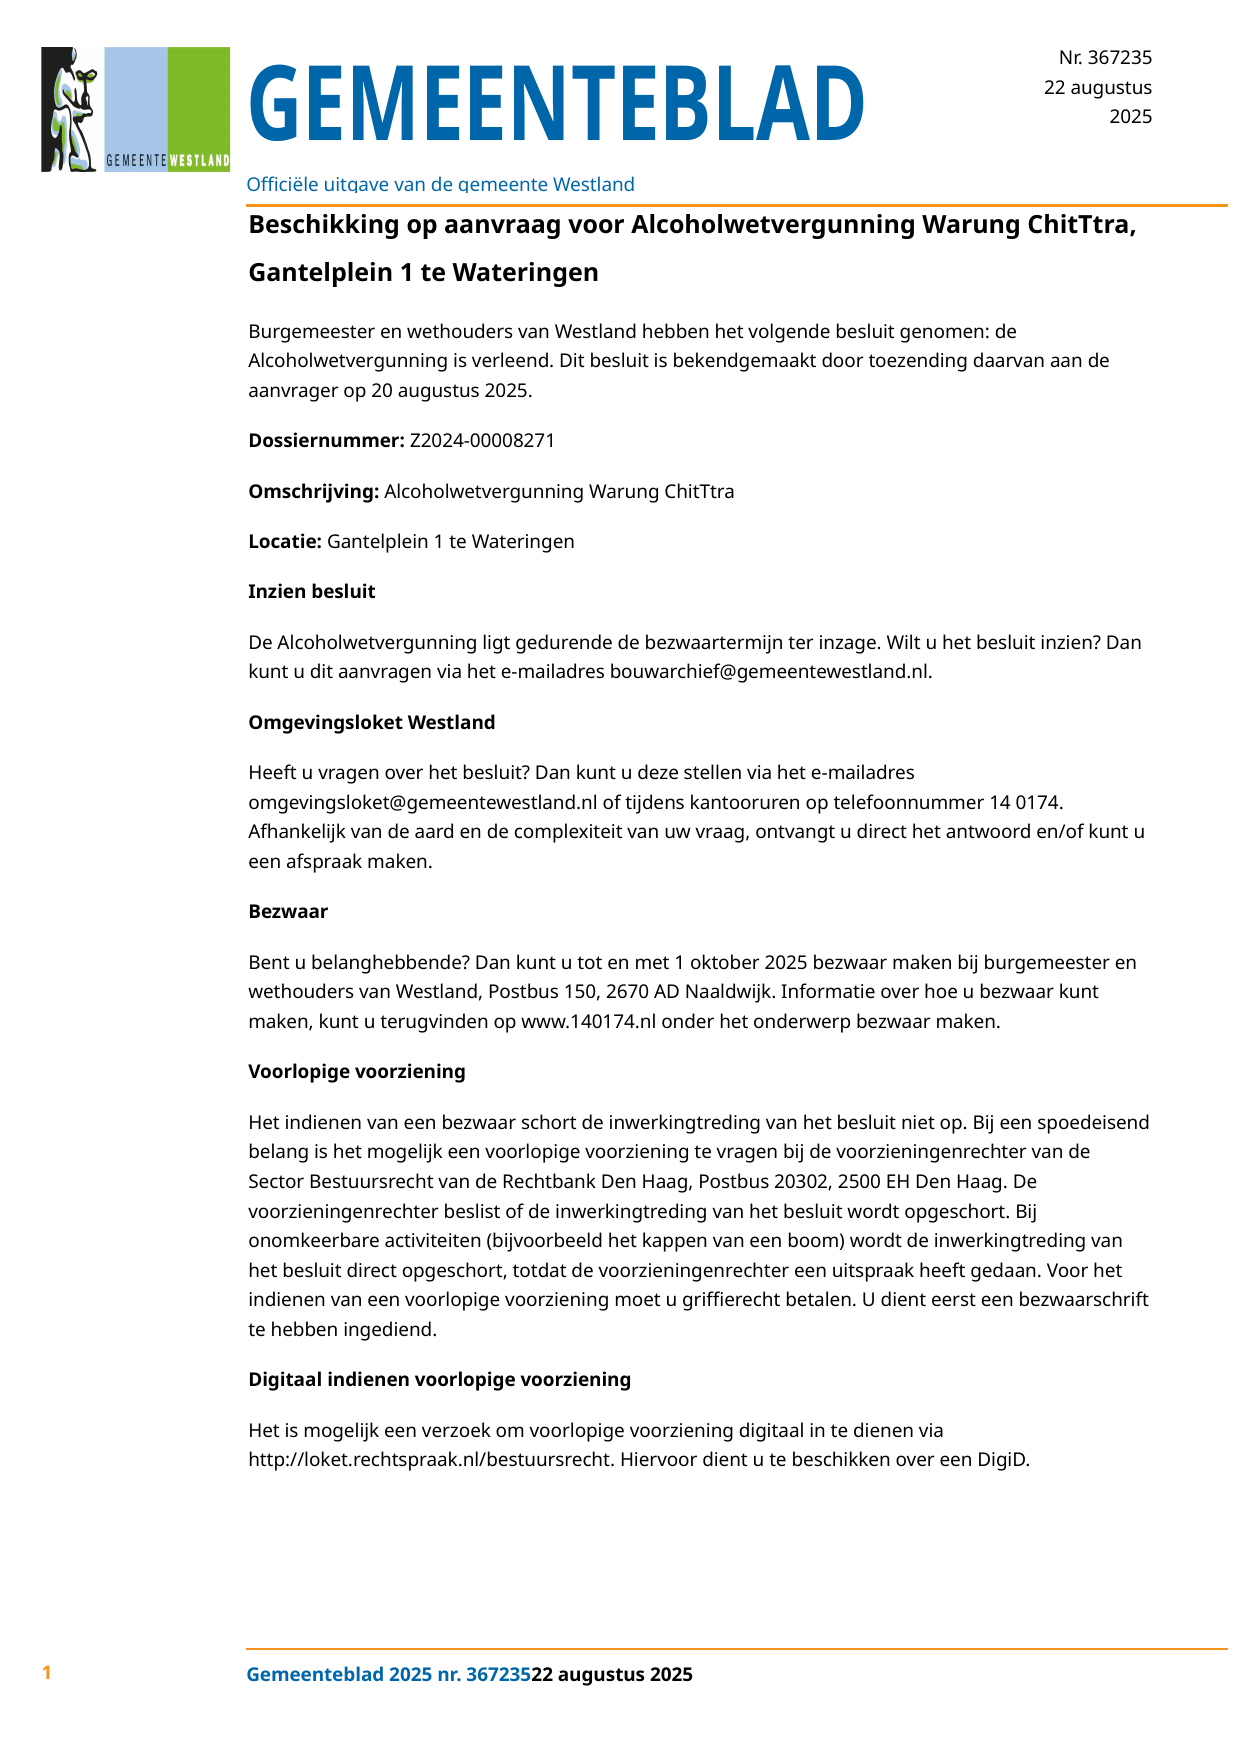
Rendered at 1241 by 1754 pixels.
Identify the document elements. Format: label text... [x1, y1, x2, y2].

text Het is mogelijk een verzoek om voorlopige voorziening digitaal in te dienen via http://loket.rechtspraak.nl/bestuursrecht. Hiervoor dient u te beschikken over een DigiD. [248, 1417, 1152, 1472]
text Heeft u vragen over het besluit? Dan kunt u deze stellen via het e-mailadres omgevingsloket@gemeentewestland.nl of tijdens kantooruren op telefoonnummer 14 0174. Afhankelijk van de aard en de complexiteit van uw vraag, ontvangt u direct het antwoord en/of kunt u een afspraak maken. [248, 759, 1152, 874]
text Bent u belanghebbende? Dan kunt u tot en met 1 oktober 2025 bezwaar maken bij burgemeester en wethouders van Westland, Postbus 150, 2670 AD Naaldwijk. Informatie over hoe u bezwaar kunt maken, kunt u terugvinden op www.140174.nl onder het onderwerp bezwaar maken. [248, 949, 1152, 1034]
text Inzien besluit [248, 579, 1152, 604]
text De Alcoholwetvergunning ligt gedurende de bezwaartermijn ter inzage. Wilt u het besluit inzien? Dan kunt u dit aanvragen via het e-mailadres bouwarchief@gemeentewestland.nl. [248, 629, 1152, 684]
text Bezwaar [248, 899, 1152, 924]
text Beschikking op aanvraag voor Alcoholwetvergunning Warung ChitTtra, Gantelplein 1 te Wateringen [248, 207, 1152, 288]
text Het indienen van een bezwaar schort de inwerkingtreding van het besluit niet op. Bij een spoedeisend belang is het mogelijk een voorlopige voorziening te vragen bij de voorzieningenrechter van de Sector Bestuursrecht van de Rechtbank Den Haag, Postbus 20302, 2500 EH Den Haag. De voorzieningenrechter beslist of de inwerkingtreding van het besluit wordt opgeschort. Bij onomkeerbare activiteiten (bijvoorbeeld het kappen van een boom) wordt de inwerkingtreding van het besluit direct opgeschort, totdat de voorzieningenrechter een uitspraak heeft gedaan. Voor het indienen van een voorlopige voorziening moet u griffierecht betalen. U dient eerst een bezwaarschrift te hebben ingediend. [248, 1109, 1152, 1342]
text Dossiernummer: Z2024-00008271 [248, 427, 1152, 453]
text Burgemeester en wethouders van Westland hebben het volgende besluit genomen: de Alcoholwetvergunning is verleend. Dit besluit is bekendgemaakt door toezending daarvan aan de aanvrager op 20 augustus 2025. [248, 318, 1152, 403]
text Digitaal indienen voorlopige voorziening [248, 1367, 1152, 1392]
text Omgevingsloket Westland [248, 709, 1152, 735]
picture [41, 47, 231, 172]
text Locatie: Gantelplein 1 te Wateringen [248, 528, 1152, 554]
text Voorlopige voorziening [248, 1059, 1152, 1084]
text Omschrijving: Alcoholwetvergunning Warung ChitTtra [248, 478, 1152, 504]
